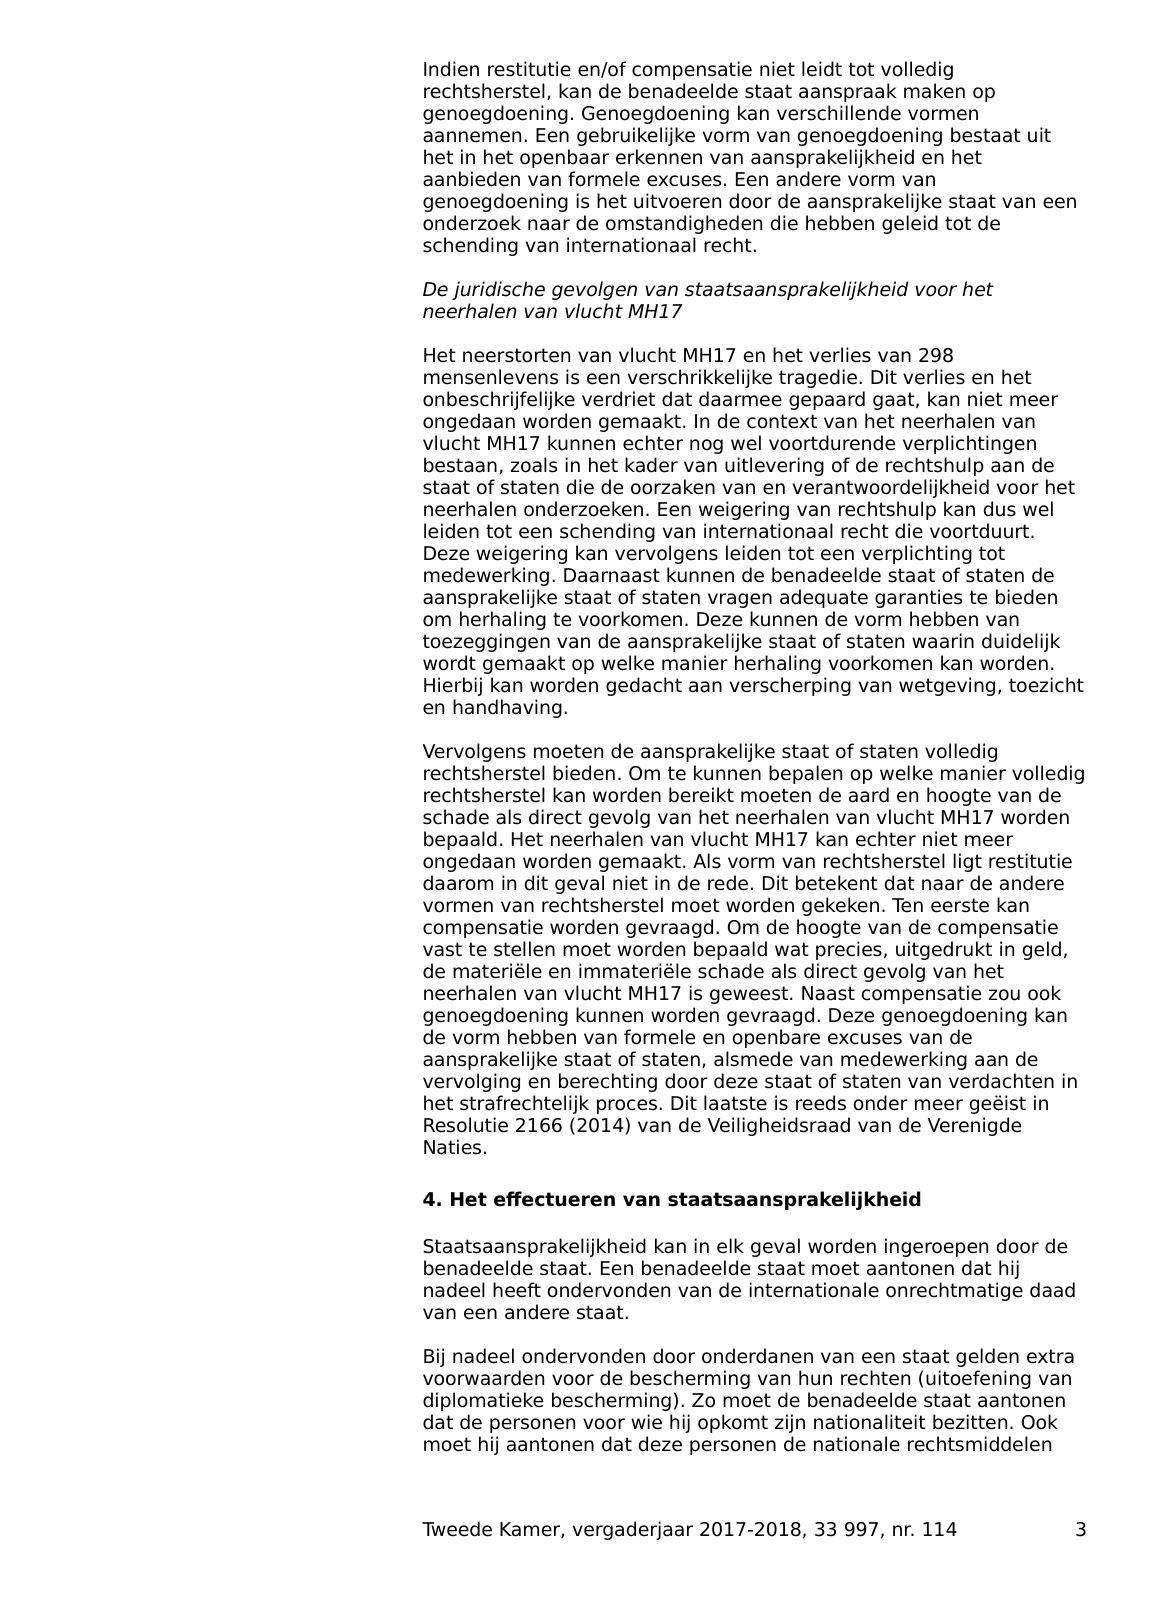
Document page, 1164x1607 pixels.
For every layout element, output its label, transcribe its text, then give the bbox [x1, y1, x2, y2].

text Indien restitutie en/of compensatie niet leidt tot volledig rechtsherstel, kan de benadeelde staat aanspraak maken op genoegdoening. Genoegdoening kan verschillende vormen aannemen. Een gebruikelijke vorm van genoegdoening bestaat uit het in het openbaar erkennen van aansprakelijkheid en het aanbieden van formele excuses. Een andere vorm van genoegdoening is het uitvoeren door de aansprakelijke staat van een onderzoek naar de omstandigheden die hebben geleid tot de schending van internationaal recht. [422, 59, 1087, 257]
text Bij nadeel ondervonden door onderdanen van een staat gelden extra voorwaarden voor de bescherming van hun rechten (uitoefening van diplomatieke bescherming). Zo moet de benadeelde staat aantonen dat de personen voor wie hij opkomt zijn nationaliteit bezitten. Ook moet hij aantonen dat deze personen de nationale rechtsmiddelen [422, 1346, 1087, 1456]
subtitle De juridische gevolgen van staatsaansprakelijkheid voor het neerhalen van vlucht MH17 [422, 279, 1087, 323]
text Het neerstorten van vlucht MH17 en het verlies van 298 mensenlevens is een verschrikkelijke tragedie. Dit verlies en het onbeschrijfelijke verdriet dat daarmee gepaard gaat, kan niet meer ongedaan worden gemaakt. In de context van het neerhalen van vlucht MH17 kunnen echter nog wel voortdurende verplichtingen bestaan, zoals in het kader van uitlevering of de rechtshulp aan de staat of staten die de oorzaken van en verantwoordelijkheid voor het neerhalen onderzoeken. Een weigering van rechtshulp kan dus wel leiden tot een schending van internationaal recht die voortduurt. Deze weigering kan vervolgens leiden tot een verplichting tot medewerking. Daarnaast kunnen de benadeelde staat of staten de aansprakelijke staat of staten vragen adequate garanties te bieden om herhaling te voorkomen. Deze kunnen de vorm hebben van toezeggingen van de aansprakelijke staat of staten waarin duidelijk wordt gemaakt op welke manier herhaling voorkomen kan worden. Hierbij kan worden gedacht aan verscherping van wetgeving, toezicht en handhaving. [422, 345, 1087, 719]
text Vervolgens moeten de aansprakelijke staat of staten volledig rechtsherstel bieden. Om te kunnen bepalen op welke manier volledig rechtsherstel kan worden bereikt moeten de aard en hoogte van de schade als direct gevolg van het neerhalen van vlucht MH17 worden bepaald. Het neerhalen van vlucht MH17 kan echter niet meer ongedaan worden gemaakt. Als vorm van rechtsherstel ligt restitutie daarom in dit geval niet in de rede. Dit betekent dat naar de andere vormen van rechtsherstel moet worden gekeken. Ten eerste kan compensatie worden gevraagd. Om de hoogte van de compensatie vast te stellen moet worden bepaald wat precies, uitgedrukt in geld, de materiële en immateriële schade als direct gevolg van het neerhalen van vlucht MH17 is geweest. Naast compensatie zou ook genoegdoening kunnen worden gevraagd. Deze genoegdoening kan de vorm hebben van formele en openbare excuses van de aansprakelijke staat of staten, alsmede van medewerking aan de vervolging en berechting door deze staat of staten van verdachten in het strafrechtelijk proces. Dit laatste is reeds onder meer geëist in Resolutie 2166 (2014) van de Veiligheidsraad van de Verenigde Naties. [422, 741, 1087, 1159]
subtitle 4. Het effectueren van staatsaansprakelijkheid [422, 1189, 1087, 1211]
text Staatsaansprakelijkheid kan in elk geval worden ingeroepen door de benadeelde staat. Een benadeelde staat moet aantonen dat hij nadeel heeft ondervonden van de internationale onrechtmatige daad van een andere staat. [422, 1236, 1087, 1323]
